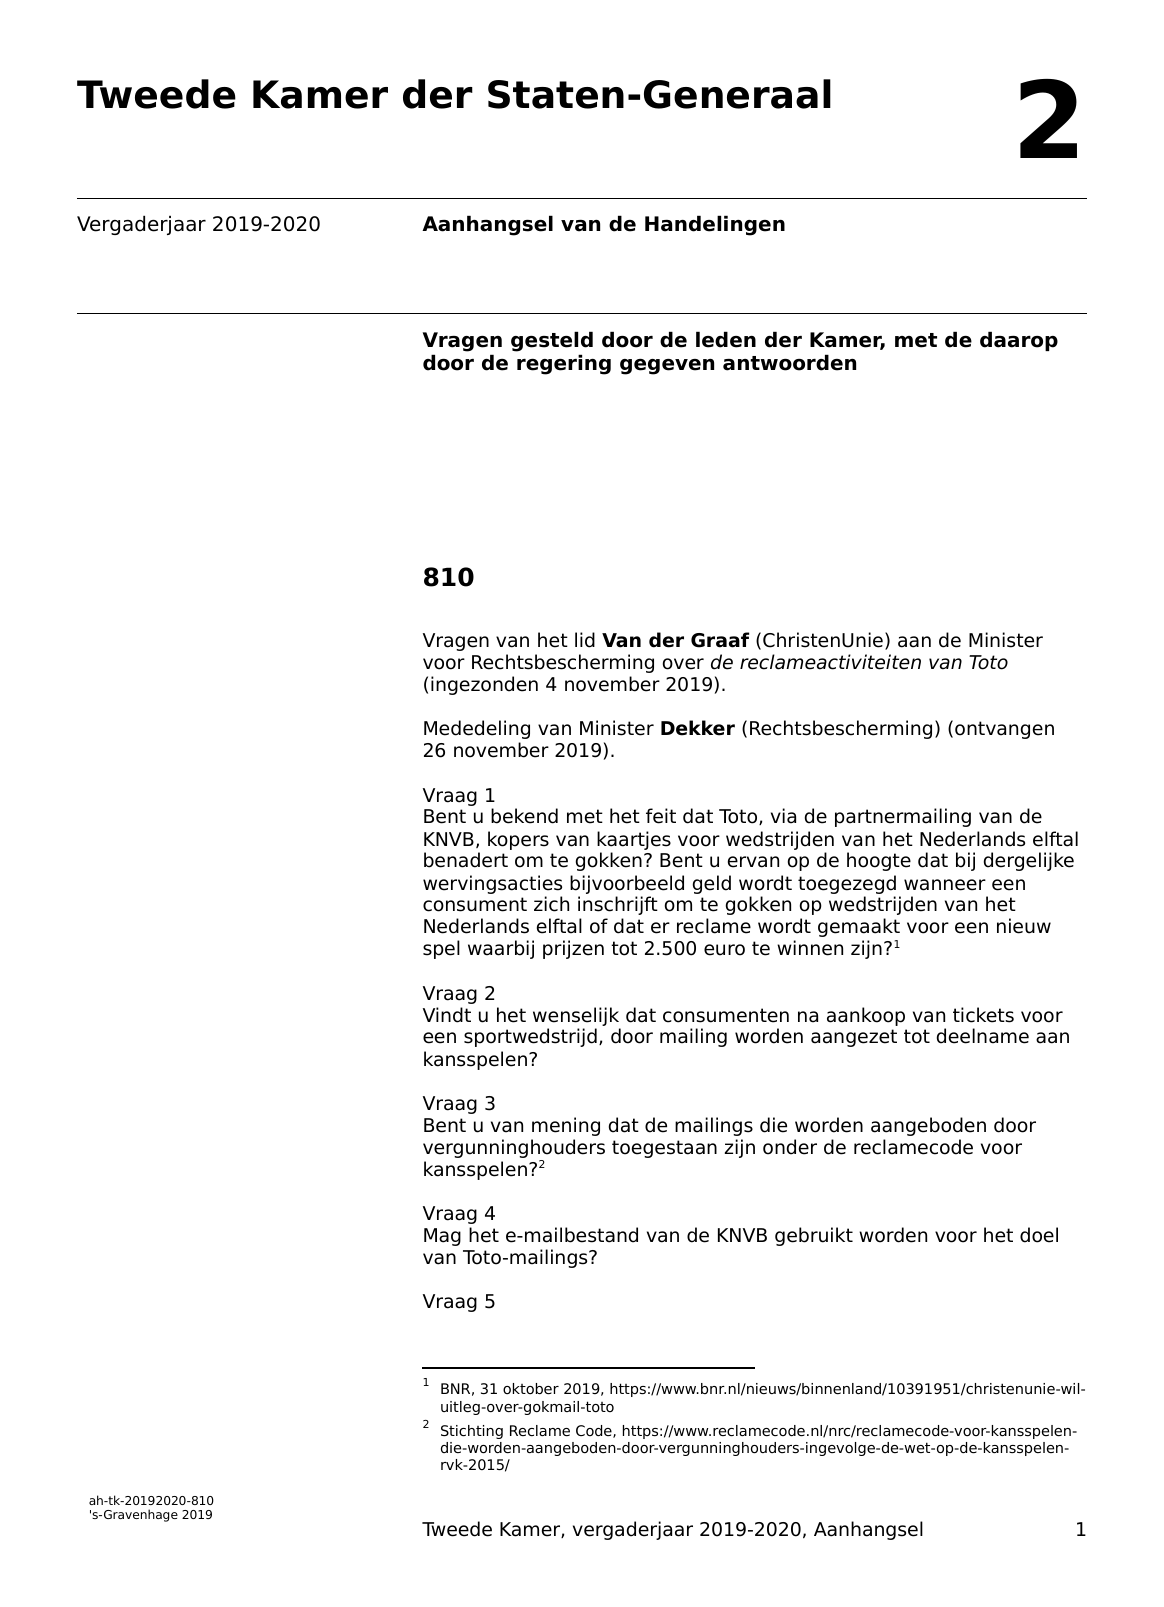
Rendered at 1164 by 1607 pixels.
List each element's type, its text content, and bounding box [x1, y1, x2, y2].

text Vindt u het wenselijk dat consumenten na aankoop van tickets voor een sportwedstrijd, door mailing worden aangezet tot deelname aan kansspelen? [422, 1004, 1087, 1070]
text Vraag 1 [422, 784, 1087, 806]
table_header Tweede Kamer der Staten-Generaal [77, 59, 886, 198]
text Vraag 3 [422, 1093, 1087, 1114]
table_cell Vergaderjaar 2019-2020 [77, 199, 422, 313]
text Vragen van het lid Van der Graaf (ChristenUnie) aan de Minister voor Rechtsbescherming over de reclameactiviteiten van Toto (ingezonden 4 november 2019). [422, 630, 1087, 696]
table_header 2 [886, 59, 1087, 198]
text ah-tk-20192020-810 [88, 1494, 323, 1508]
table_cell Aanhangsel van de Handelingen [422, 199, 1087, 313]
text Bent u bekend met het feit dat Toto, via de partnermailing van de KNVB, kopers van kaartjes voor wedstrijden van het Nederlands elftal benadert om te gokken? Bent u ervan op de hoogte dat bij dergelijke wervingsacties bijvoorbeeld geld wordt toegezegd wanneer een consument zich inschrijft om te gokken op wedstrijden van het Nederlands elftal of dat er reclame wordt gemaakt voor een nieuw spel waarbij prijzen tot 2.500 euro te winnen zijn? [422, 806, 1087, 960]
text 810 [422, 563, 1087, 592]
table_cell Vragen gesteld door de leden der Kamer, met de daarop door de regering gegeven antwoorden [422, 314, 1087, 375]
text BNR, 31 oktober 2019, https://www.bnr.nl/nieuws/binnenland/10391951/christenunie-wil-uitleg-over-gokmail-toto [422, 1377, 1087, 1416]
text Stichting Reclame Code, https://www.reclamecode.nl/nrc/reclamecode-voor-kansspelen-die-worden-aangeboden-door-vergunninghouders-ingevolge-de-wet-op-de-kansspelen-rvk-2015/ [422, 1418, 1087, 1474]
table_cell [77, 314, 422, 375]
text Mededeling van Minister Dekker (Rechtsbescherming) (ontvangen 26 november 2019). [422, 718, 1087, 762]
text 's-Gravenhage 2019 [88, 1508, 323, 1522]
text Vraag 5 [422, 1291, 1087, 1313]
text Bent u van mening dat de mailings die worden aangeboden door vergunninghouders toegestaan zijn onder de reclamecode voor kansspelen? [422, 1114, 1087, 1181]
text Vraag 4 [422, 1203, 1087, 1225]
text Vraag 2 [422, 982, 1087, 1004]
text Mag het e-mailbestand van de KNVB gebruikt worden voor het doel van Toto-mailings? [422, 1225, 1087, 1269]
